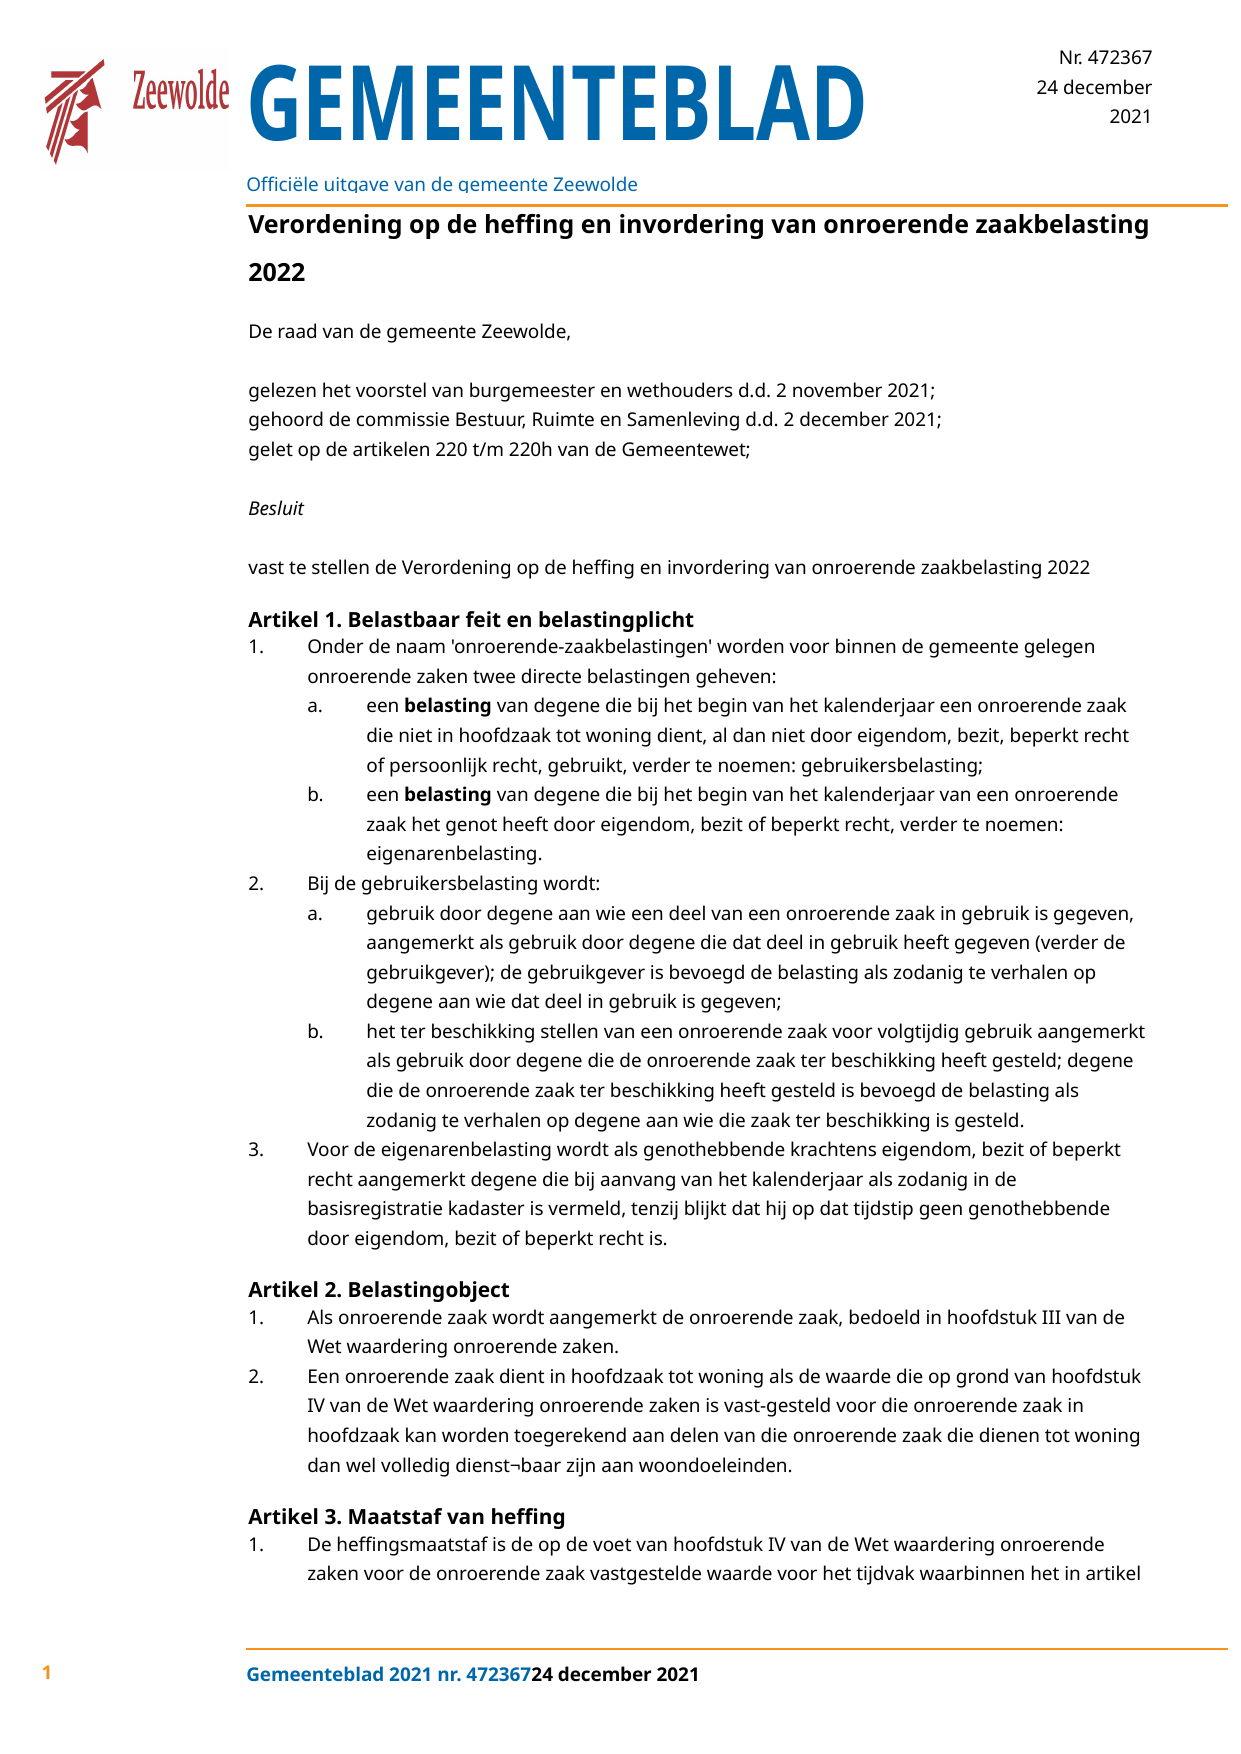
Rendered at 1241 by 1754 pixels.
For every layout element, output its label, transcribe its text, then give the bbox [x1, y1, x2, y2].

text Besluit [248, 495, 1152, 521]
picture [41, 47, 231, 172]
text Verordening op de heffing en invordering van onroerende zaakbelasting 2022 [248, 207, 1152, 288]
list Bij de gebruikersbelasting wordt: [248, 870, 1152, 896]
text gelezen het voorstel van burgemeester en wethouders d.d. 2 november 2021; [248, 377, 1152, 403]
text vast te stellen de Verordening op de heffing en invordering van onroerende zaakbelasting 2022 [248, 554, 1152, 580]
list Voor de eigenarenbelasting wordt als genothebbende krachtens eigendom, bezit of beperkt recht aangemerkt degene die bij aanvang van het kalenderjaar als zodanig in de basisregistratie kadaster is vermeld, tenzij blijkt dat hij op dat tijdstip geen genothebbende door eigendom, bezit of beperkt recht is. [248, 1136, 1152, 1251]
text Artikel 1. Belastbaar feit en belastingplicht [248, 605, 1152, 633]
list het ter beschikking stellen van een onroerende zaak voor volgtijdig gebruik aangemerkt als gebruik door degene die de onroerende zaak ter beschikking heeft gesteld; degene die de onroerende zaak ter beschikking heeft gesteld is bevoegd de belasting als zodanig te verhalen op degene aan wie die zaak ter beschikking is gesteld. [307, 1018, 1152, 1132]
list De heffingsmaatstaf is de op de voet van hoofdstuk IV van de Wet waardering onroerende zaken voor de onroerende zaak vastgestelde waarde voor het tijdvak waarbinnen het in artikel [248, 1531, 1152, 1586]
text gelet op de artikelen 220 t/m 220h van de Gemeentewet; [248, 436, 1152, 462]
text De raad van de gemeente Zeewolde, [248, 318, 1152, 344]
list Onder de naam 'onroerende-zaakbelastingen' worden voor binnen de gemeente gelegen onroerende zaken twee directe belastingen geheven: [248, 633, 1152, 689]
text Artikel 3. Maatstaf van heffing [248, 1502, 1152, 1531]
list gebruik door degene aan wie een deel van een onroerende zaak in gebruik is gegeven, aangemerkt als gebruik door degene die dat deel in gebruik heeft gegeven (verder de gebruikgever); de gebruikgever is bevoegd de belasting als zodanig te verhalen op degene aan wie dat deel in gebruik is gegeven; [307, 900, 1152, 1014]
text Artikel 2. Belastingobject [248, 1276, 1152, 1304]
list een belasting van degene die bij het begin van het kalenderjaar een onroerende zaak die niet in hoofdzaak tot woning dient, al dan niet door eigendom, bezit, beperkt recht of persoonlijk recht, gebruikt, verder te noemen: gebruikersbelasting; [307, 693, 1152, 777]
list Een onroerende zaak dient in hoofdzaak tot woning als de waarde die op grond van hoofdstuk IV van de Wet waardering onroerende zaken is vast-gesteld voor die onroerende zaak in hoofdzaak kan worden toegerekend aan delen van die onroerende zaak die dienen tot woning dan wel volledig dienst¬baar zijn aan woondoeleinden. [248, 1363, 1152, 1478]
list een belasting van degene die bij het begin van het kalenderjaar van een onroerende zaak het genot heeft door eigendom, bezit of beperkt recht, verder te noemen: eigenarenbelasting. [307, 781, 1152, 866]
text gehoord de commissie Bestuur, Ruimte en Samenleving d.d. 2 december 2021; [248, 407, 1152, 432]
list Als onroerende zaak wordt aangemerkt de onroerende zaak, bedoeld in hoofdstuk III van de Wet waardering onroerende zaken. [248, 1304, 1152, 1359]
